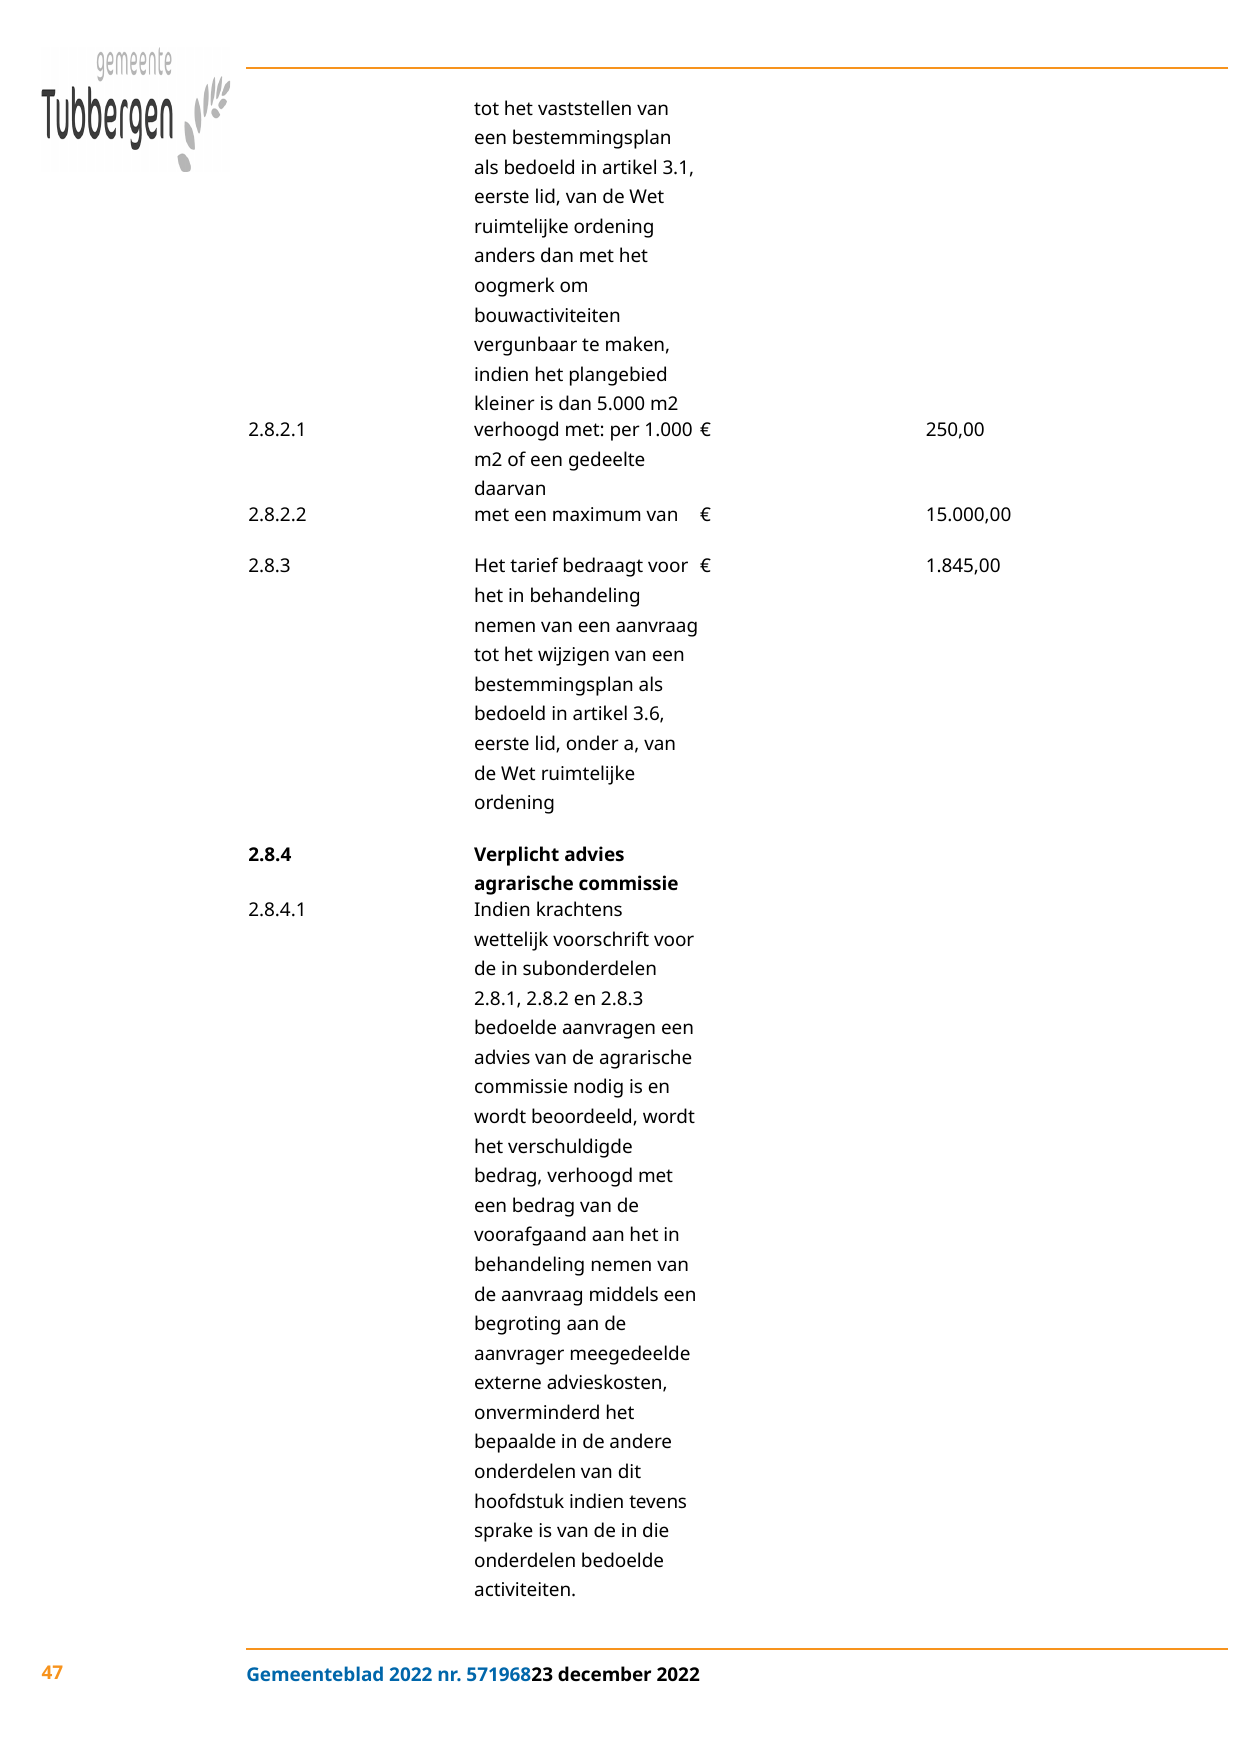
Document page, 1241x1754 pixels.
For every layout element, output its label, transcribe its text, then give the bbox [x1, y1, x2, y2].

table_cell [700, 841, 926, 896]
table_cell 250,00 [926, 416, 1152, 501]
table_cell met een maximum van [474, 501, 700, 527]
table_cell Indien krachtens wettelijk voorschrift voor de in subonderdelen 2.8.1, 2.8.2 en 2.8.3 bedoelde aanvragen een advies van de agrarische commissie nodig is en wordt beoordeeld, wordt het verschuldigde bedrag, verhoogd met een bedrag van de voorafgaand aan het in behandeling nemen van de aanvraag middels een begroting aan de aanvrager meegedeelde externe advieskosten, onverminderd het bepaalde in de andere onderdelen van dit hoofdstuk indien tevens sprake is van de in die onderdelen bedoelde activiteiten. [474, 896, 700, 1602]
table_cell [926, 815, 1152, 841]
picture [41, 47, 231, 172]
table_cell [248, 815, 474, 841]
table_cell [700, 815, 926, 841]
table_cell [926, 841, 1152, 896]
table_cell [700, 95, 926, 416]
table_cell [926, 896, 1152, 1602]
table_cell [248, 95, 474, 416]
table_cell 1.845,00 [926, 553, 1152, 815]
table_cell 2.8.2.1 [248, 416, 474, 501]
table_cell 2.8.3 [248, 553, 474, 815]
table_cell [474, 527, 700, 553]
table_cell 2.8.2.2 [248, 501, 474, 527]
table_cell [700, 527, 926, 553]
table_cell [700, 896, 926, 1602]
table_cell tot het vaststellen van een bestemmingsplan als bedoeld in artikel 3.1, eerste lid, van de Wet ruimtelijke ordening anders dan met het oogmerk om bouwactiviteiten vergunbaar te maken, indien het plangebied kleiner is dan 5.000 m2 [474, 95, 700, 416]
table_cell 2.8.4.1 [248, 896, 474, 1602]
table_cell 2.8.4 [248, 841, 474, 896]
table_cell € [700, 416, 926, 501]
table_cell Het tarief bedraagt voor het in behandeling nemen van een aanvraag tot het wijzigen van een bestemmingsplan als bedoeld in artikel 3.6, eerste lid, onder a, van de Wet ruimtelijke ordening [474, 553, 700, 815]
table_cell [248, 527, 474, 553]
table_cell € [700, 501, 926, 527]
table_cell [926, 95, 1152, 416]
table_cell € [700, 553, 926, 815]
table_cell Verplicht advies agrarische commissie [474, 841, 700, 896]
table_cell [474, 815, 700, 841]
table_cell [926, 527, 1152, 553]
table_cell 15.000,00 [926, 501, 1152, 527]
table_cell verhoogd met: per 1.000 m2 of een gedeelte daarvan [474, 416, 700, 501]
